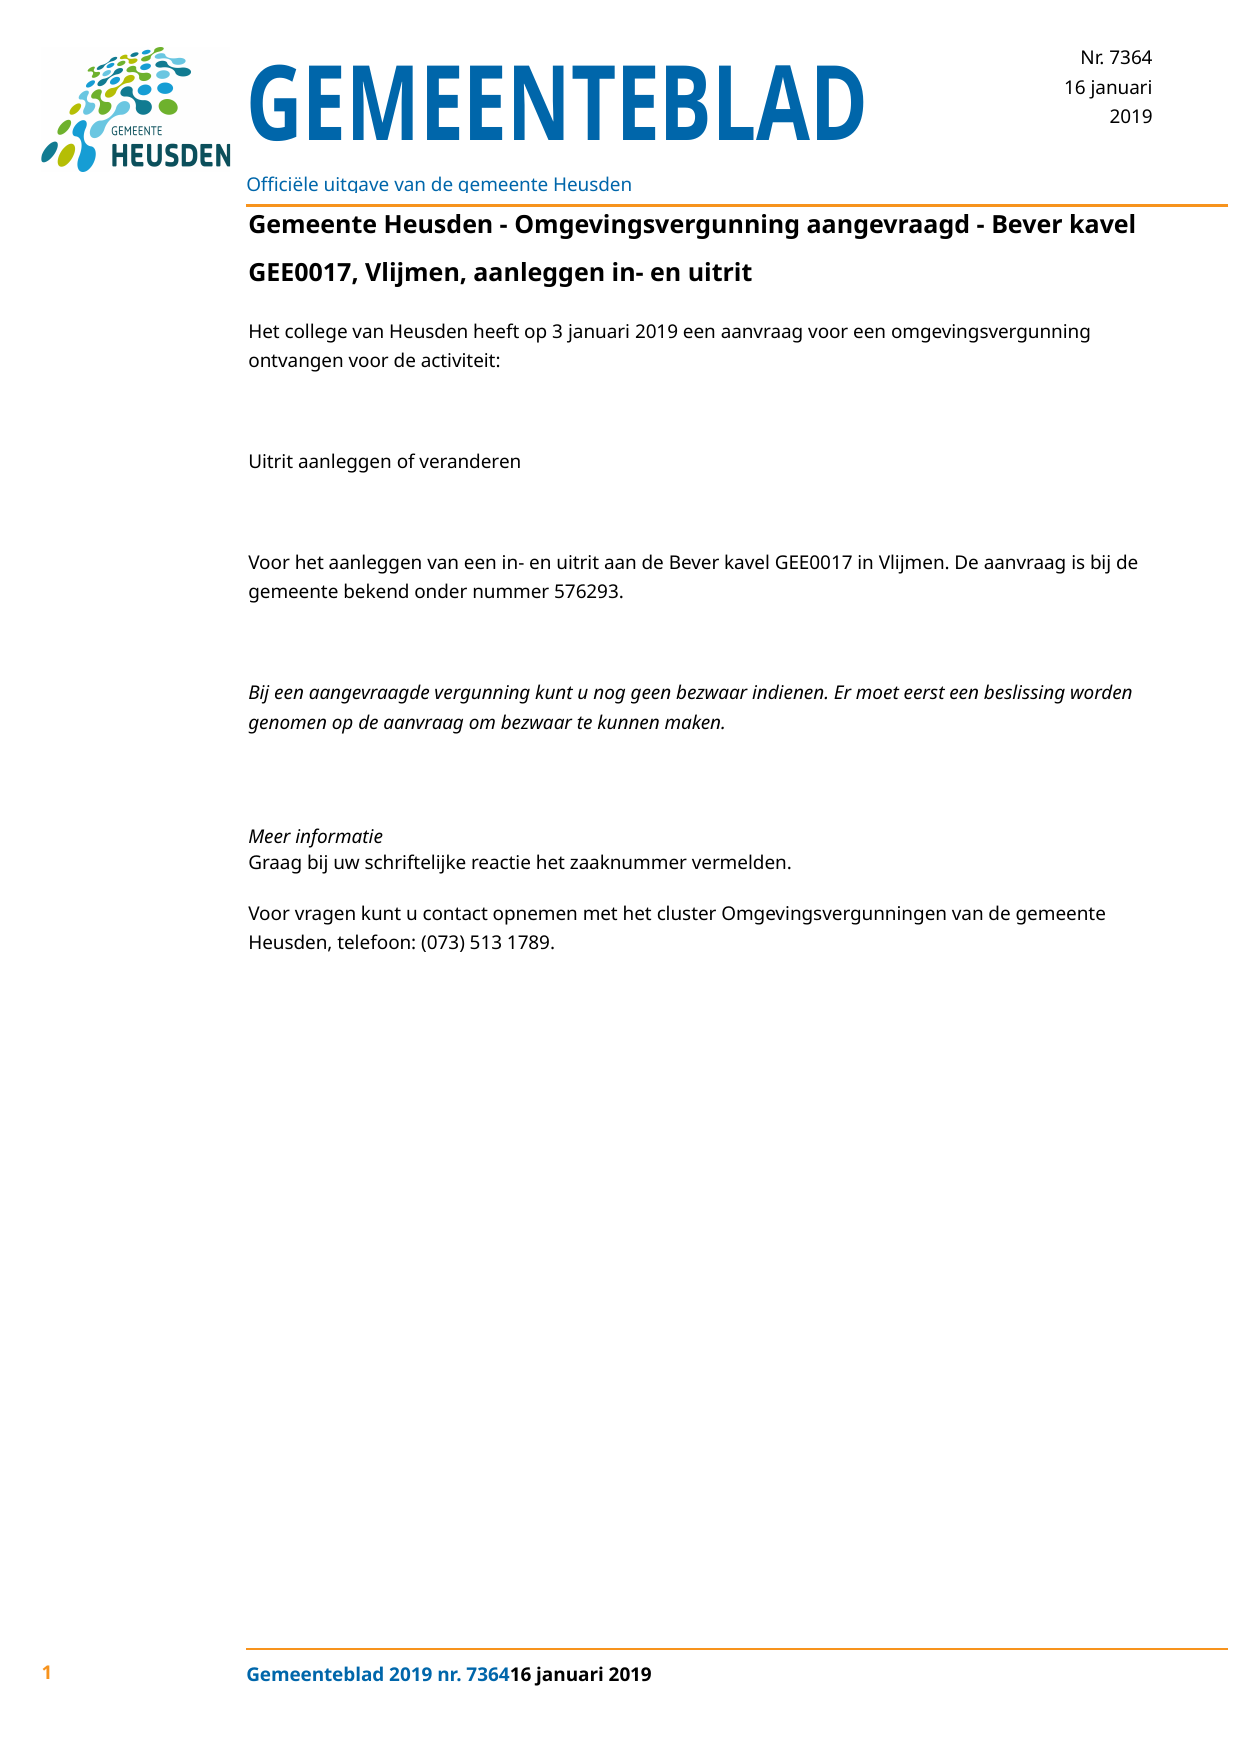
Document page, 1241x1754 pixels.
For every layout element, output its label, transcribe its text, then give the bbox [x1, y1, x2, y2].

text Voor het aanleggen van een in- en uitrit aan de Bever kavel GEE0017 in Vlijmen. De aanvraag is bij de gemeente bekend onder nummer 576293. [248, 549, 1152, 604]
text Bij een aangevraagde vergunning kunt u nog geen bezwaar indienen. Er moet eerst een beslissing worden genomen op de aanvraag om bezwaar te kunnen maken. [248, 679, 1152, 735]
text Graag bij uw schriftelijke reactie het zaaknummer vermelden. [248, 849, 1152, 875]
text Gemeente Heusden - Omgevingsvergunning aangevraagd - Bever kavel GEE0017, Vlijmen, aanleggen in- en uitrit [248, 207, 1152, 288]
text Uitrit aanleggen of veranderen [248, 448, 1152, 474]
picture [41, 47, 231, 172]
text Voor vragen kunt u contact opnemen met het cluster Omgevingsvergunningen van de gemeente Heusden, telefoon: (073) 513 1789. [248, 900, 1152, 955]
text Het college van Heusden heeft op 3 januari 2019 een aanvraag voor een omgevingsvergunning ontvangen voor de activiteit: [248, 318, 1152, 373]
text Meer informatie [248, 823, 1152, 849]
